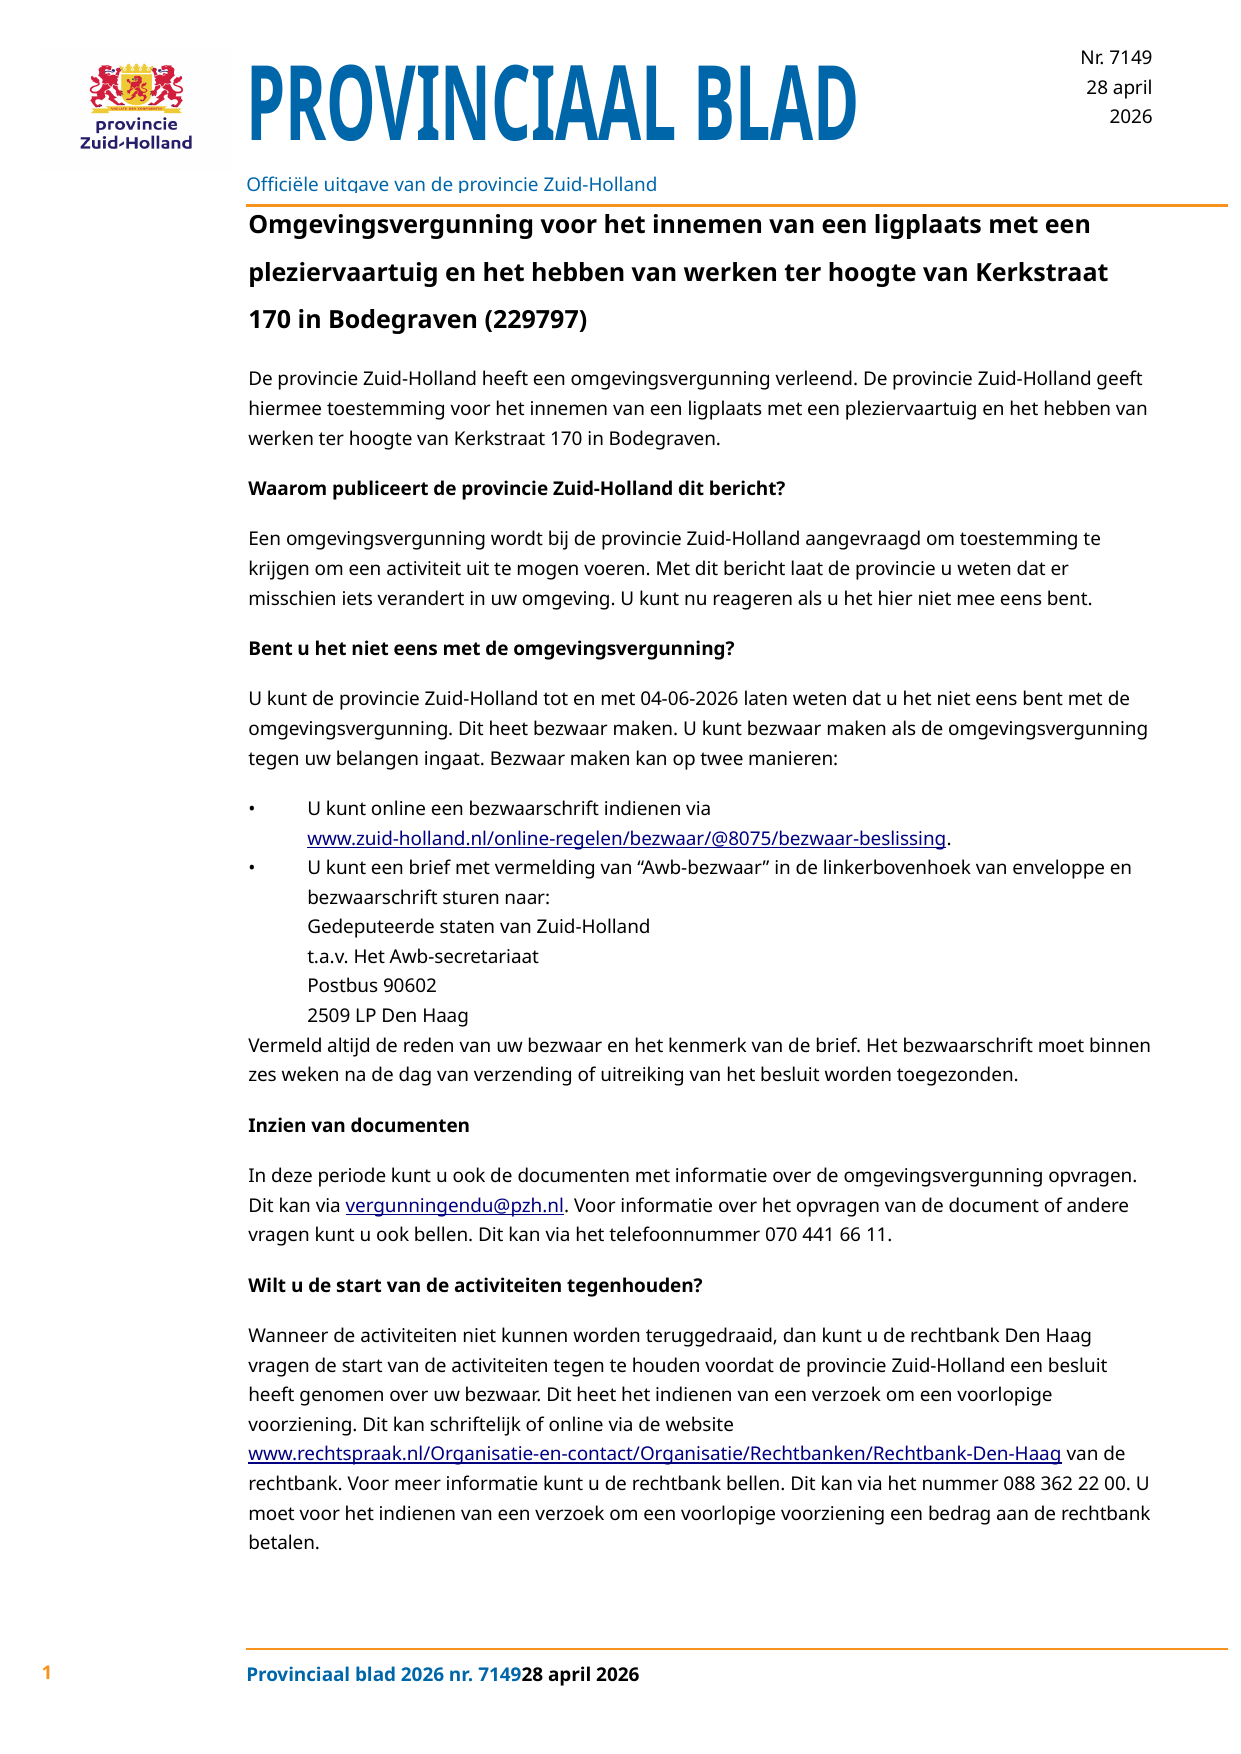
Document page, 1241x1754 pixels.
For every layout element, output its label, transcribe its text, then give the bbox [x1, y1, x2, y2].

list 2509 LP Den Haag [248, 1002, 1152, 1028]
text In deze periode kunt u ook de documenten met informatie over de omgevingsvergunning opvragen. Dit kan via vergunningendu@pzh.nl. Voor informatie over het opvragen van de document of andere vragen kunt u ook bellen. Dit kan via het telefoonnummer 070 441 66 11. [248, 1162, 1152, 1247]
text Waarom publiceert de provincie Zuid-Holland dit bericht? [248, 475, 1152, 501]
text Omgevingsvergunning voor het innemen van een ligplaats met een pleziervaartuig en het hebben van werken ter hoogte van Kerkstraat 170 in Bodegraven (229797) [248, 207, 1152, 336]
list Postbus 90602 [248, 973, 1152, 998]
text U kunt de provincie Zuid-Holland tot en met 04-06-2026 laten weten dat u het niet eens bent met de omgevingsvergunning. Dit heet bezwaar maken. U kunt bezwaar maken als de omgevingsvergunning tegen uw belangen ingaat. Bezwaar maken kan op twee manieren: [248, 686, 1152, 770]
text Een omgevingsvergunning wordt bij de provincie Zuid-Holland aangevraagd om toestemming te krijgen om een activiteit uit te mogen voeren. Met dit bericht laat de provincie u weten dat er misschien iets verandert in uw omgeving. U kunt nu reageren als u het hier niet mee eens bent. [248, 526, 1152, 610]
text Bent u het niet eens met de omgevingsvergunning? [248, 635, 1152, 661]
list t.a.v. Het Awb-secretariaat [248, 943, 1152, 969]
text Wanneer de activiteiten niet kunnen worden teruggedraaid, dan kunt u de rechtbank Den Haag vragen de start van de activiteiten tegen te houden voordat de provincie Zuid-Holland een besluit heeft genomen over uw bezwaar. Dit heet het indienen van een verzoek om een voorlopige voorziening. Dit kan schriftelijk of online via de website www.rechtspraak.nl/Organisatie-en-contact/Organisatie/Rechtbanken/Rechtbank-Den-Haag van de rechtbank. Voor meer informatie kunt u de rechtbank bellen. Dit kan via het nummer 088 362 22 00. U moet voor het indienen van een verzoek om een voorlopige voorziening een bedrag aan de rechtbank betalen. [248, 1322, 1152, 1555]
list U kunt online een bezwaarschrift indienen via www.zuid-holland.nl/online-regelen/bezwaar/@8075/bezwaar-beslissing. [248, 795, 1152, 850]
list U kunt een brief met vermelding van “Awb-bezwaar” in de linkerbovenhoek van enveloppe en bezwaarschrift sturen naar: [248, 854, 1152, 909]
text Wilt u de start van de activiteiten tegenhouden? [248, 1272, 1152, 1297]
text Vermeld altijd de reden van uw bezwaar en het kenmerk van de brief. Het bezwaarschrift moet binnen zes weken na de dag van verzending of uitreiking van het besluit worden toegezonden. [248, 1032, 1152, 1087]
list Gedeputeerde staten van Zuid-Holland [248, 913, 1152, 939]
picture [41, 47, 231, 172]
text Inzien van documenten [248, 1112, 1152, 1137]
text De provincie Zuid-Holland heeft een omgevingsvergunning verleend. De provincie Zuid-Holland geeft hiermee toestemming voor het innemen van een ligplaats met een pleziervaartuig en het hebben van werken ter hoogte van Kerkstraat 170 in Bodegraven. [248, 366, 1152, 450]
